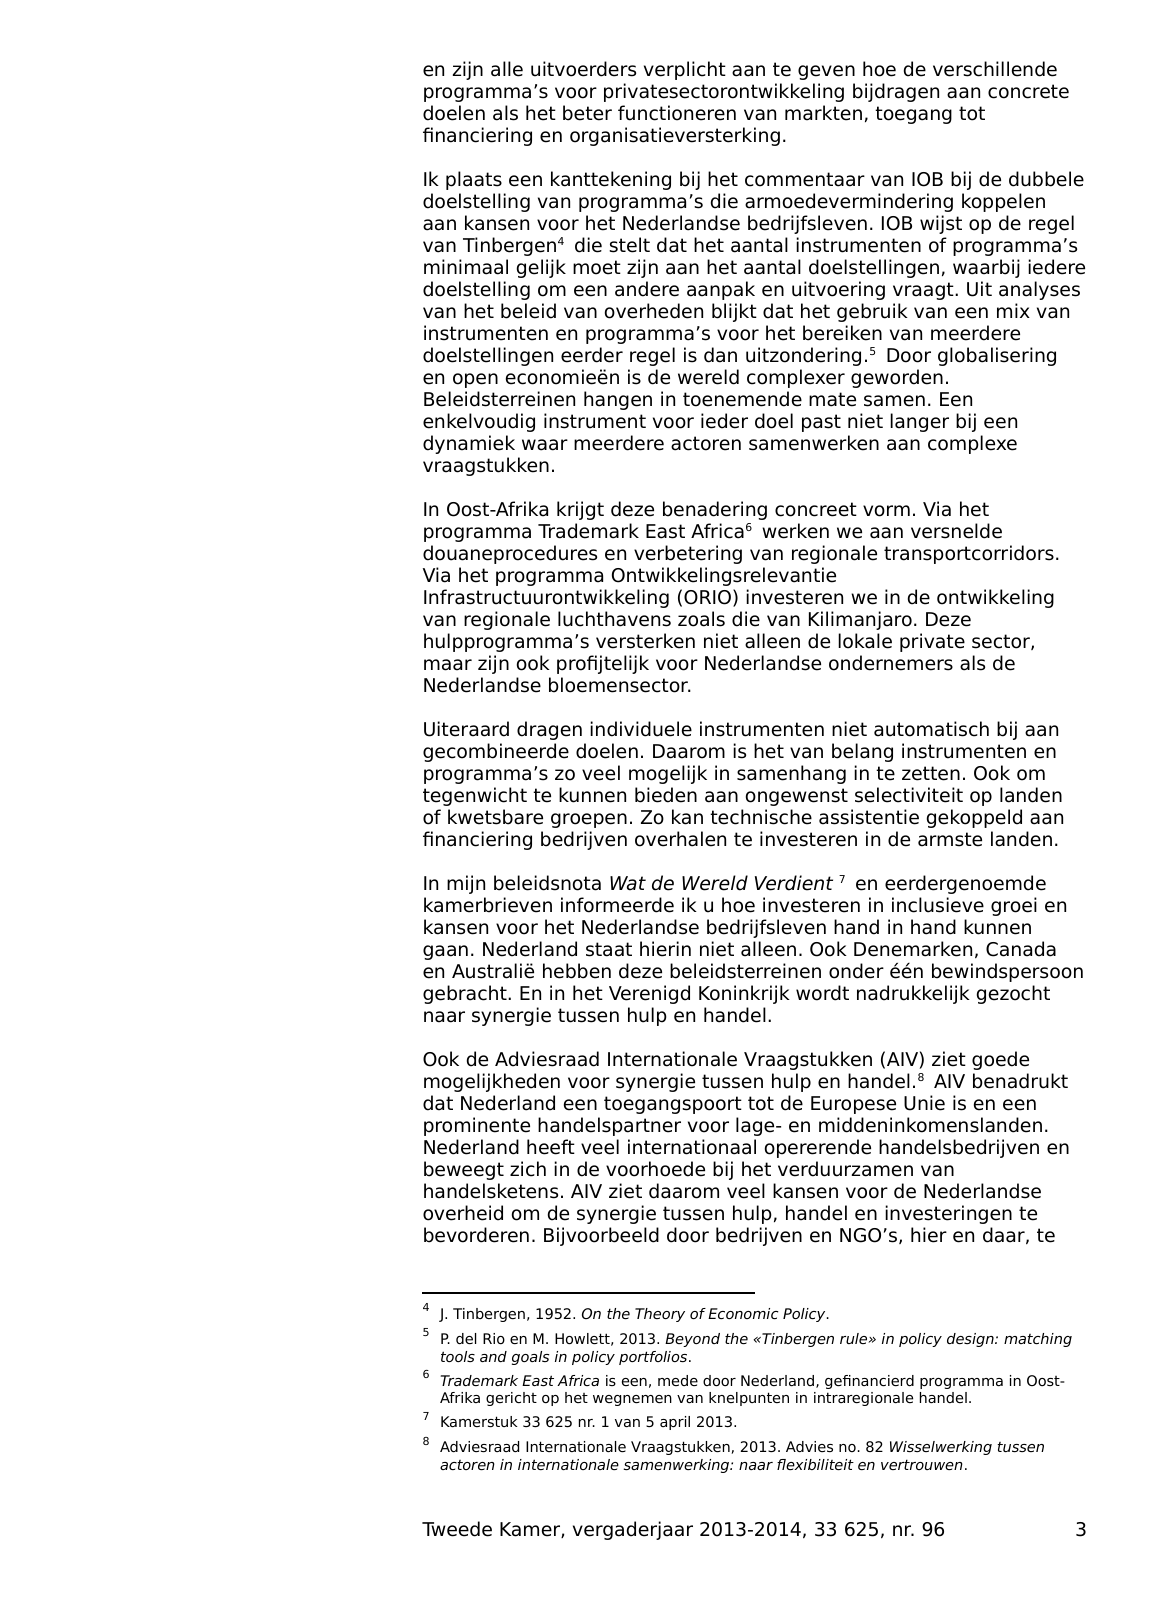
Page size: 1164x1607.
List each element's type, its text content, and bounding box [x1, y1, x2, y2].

text Uiteraard dragen individuele instrumenten niet automatisch bij aan gecombineerde doelen. Daarom is het van belang instrumenten en programma’s zo veel mogelijk in samenhang in te zetten. Ook om tegenwicht te kunnen bieden aan ongewenst selectiviteit op landen of kwetsbare groepen. Zo kan technische assistentie gekoppeld aan financiering bedrijven overhalen te investeren in de armste landen. [422, 719, 1087, 851]
text In Oost-Afrika krijgt deze benadering concreet vorm. Via het programma Trademark East Africa werken we aan versnelde douaneprocedures en verbetering van regionale transportcorridors. Via het programma Ontwikkelingsrelevantie Infrastructuurontwikkeling (ORIO) investeren we in de ontwikkeling van regionale luchthavens zoals die van Kilimanjaro. Deze hulpprogramma’s versterken niet alleen de lokale private sector, maar zijn ook profijtelijk voor Nederlandse ondernemers als de Nederlandse bloemensector. [422, 499, 1087, 697]
text J. Tinbergen, 1952. On the Theory of Economic Policy. [422, 1302, 1087, 1324]
text en zijn alle uitvoerders verplicht aan te geven hoe de verschillende programma’s voor privatesectorontwikkeling bijdragen aan concrete doelen als het beter functioneren van markten, toegang tot financiering en organisatieversterking. [422, 59, 1087, 147]
text Ik plaats een kanttekening bij het commentaar van IOB bij de dubbele doelstelling van programma’s die armoedevermindering koppelen aan kansen voor het Nederlandse bedrijfsleven. IOB wijst op de regel van Tinbergen die stelt dat het aantal instrumenten of programma’s minimaal gelijk moet zijn aan het aantal doelstellingen, waarbij iedere doelstelling om een andere aanpak en uitvoering vraagt. Uit analyses van het beleid van overheden blijkt dat het gebruik van een mix van instrumenten en programma’s voor het bereiken van meerdere doelstellingen eerder regel is dan uitzondering. Door globalisering en open economieën is de wereld complexer geworden. Beleidsterreinen hangen in toenemende mate samen. Een enkelvoudig instrument voor ieder doel past niet langer bij een dynamiek waar meerdere actoren samenwerken aan complexe vraagstukken. [422, 169, 1087, 477]
text Adviesraad Internationale Vraagstukken, 2013. Advies no. 82 Wisselwerking tussen actoren in internationale samenwerking: naar flexibiliteit en vertrouwen. [422, 1435, 1087, 1474]
text Ook de Adviesraad Internationale Vraagstukken (AIV) ziet goede mogelijkheden voor synergie tussen hulp en handel. AIV benadrukt dat Nederland een toegangspoort tot de Europese Unie is en een prominente handelspartner voor lage- en middeninkomenslanden. Nederland heeft veel internationaal opererende handelsbedrijven en beweegt zich in de voorhoede bij het verduurzamen van handelsketens. AIV ziet daarom veel kansen voor de Nederlandse overheid om de synergie tussen hulp, handel en investeringen te bevorderen. Bijvoorbeeld door bedrijven en NGO’s, hier en daar, te [422, 1049, 1087, 1247]
text In mijn beleidsnota Wat de Wereld Verdient en eerdergenoemde kamerbrieven informeerde ik u hoe investeren in inclusieve groei en kansen voor het Nederlandse bedrijfsleven hand in hand kunnen gaan. Nederland staat hierin niet alleen. Ook Denemarken, Canada en Australië hebben deze beleidsterreinen onder één bewindspersoon gebracht. En in het Verenigd Koninkrijk wordt nadrukkelijk gezocht naar synergie tussen hulp en handel. [422, 873, 1087, 1027]
text Kamerstuk 33 625 nr. 1 van 5 april 2013. [422, 1410, 1087, 1432]
text Trademark East Africa is een, mede door Nederland, gefinancierd programma in Oost-Afrika gericht op het wegnemen van knelpunten in intraregionale handel. [422, 1368, 1087, 1407]
text P. del Rio en M. Howlett, 2013. Beyond the «Tinbergen rule» in policy design: matching tools and goals in policy portfolios. [422, 1327, 1087, 1366]
